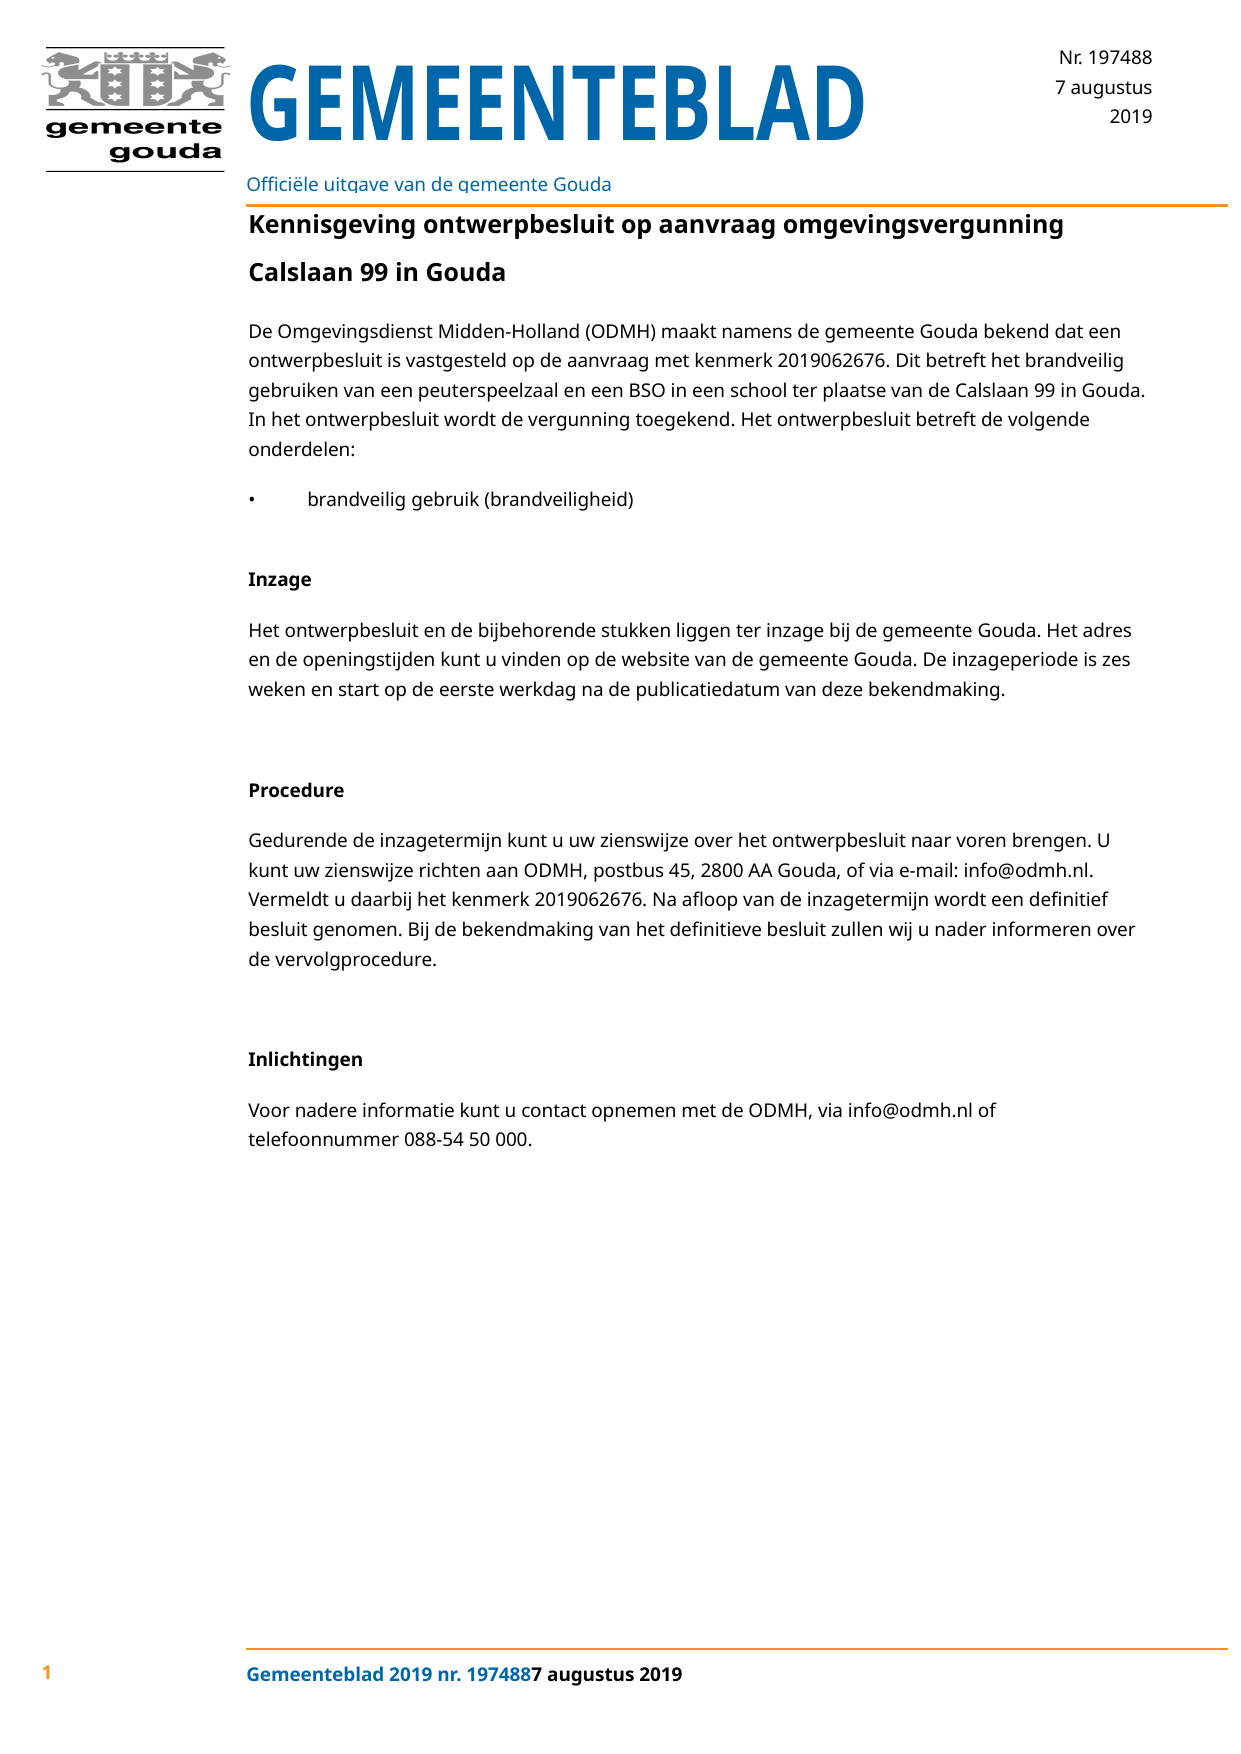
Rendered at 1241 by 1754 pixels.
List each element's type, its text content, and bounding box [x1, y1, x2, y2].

text Gedurende de inzagetermijn kunt u uw zienswijze over het ontwerpbesluit naar voren brengen. U kunt uw zienswijze richten aan ODMH, postbus 45, 2800 AA Gouda, of via e-mail: info@odmh.nl. Vermeldt u daarbij het kenmerk 2019062676. Na afloop van de inzagetermijn wordt een definitief besluit genomen. Bij de bekendmaking van het definitieve besluit zullen wij u nader informeren over de vervolgprocedure. [248, 827, 1152, 972]
text De Omgevingsdienst Midden-Holland (ODMH) maakt namens de gemeente Gouda bekend dat een ontwerpbesluit is vastgesteld op de aanvraag met kenmerk 2019062676. Dit betreft het brandveilig gebruiken van een peuterspeelzaal en een BSO in een school ter plaatse van de Calslaan 99 in Gouda. In het ontwerpbesluit wordt de vergunning toegekend. Het ontwerpbesluit betreft de volgende onderdelen: [248, 318, 1152, 462]
text Procedure [248, 777, 1152, 803]
picture [41, 47, 231, 172]
text Inzage [248, 567, 1152, 592]
text Voor nadere informatie kunt u contact opnemen met de ODMH, via info@odmh.nl of telefoonnummer 088-54 50 000. [248, 1097, 1152, 1152]
list brandveilig gebruik (brandveiligheid) [248, 487, 1152, 512]
text Het ontwerpbesluit en de bijbehorende stukken liggen ter inzage bij de gemeente Gouda. Het adres en de openingstijden kunt u vinden op de website van de gemeente Gouda. De inzageperiode is zes weken en start op de eerste werkdag na de publicatiedatum van deze bekendmaking. [248, 617, 1152, 702]
text Kennisgeving ontwerpbesluit op aanvraag omgevingsvergunning Calslaan 99 in Gouda [248, 207, 1152, 288]
text Inlichtingen [248, 1047, 1152, 1072]
